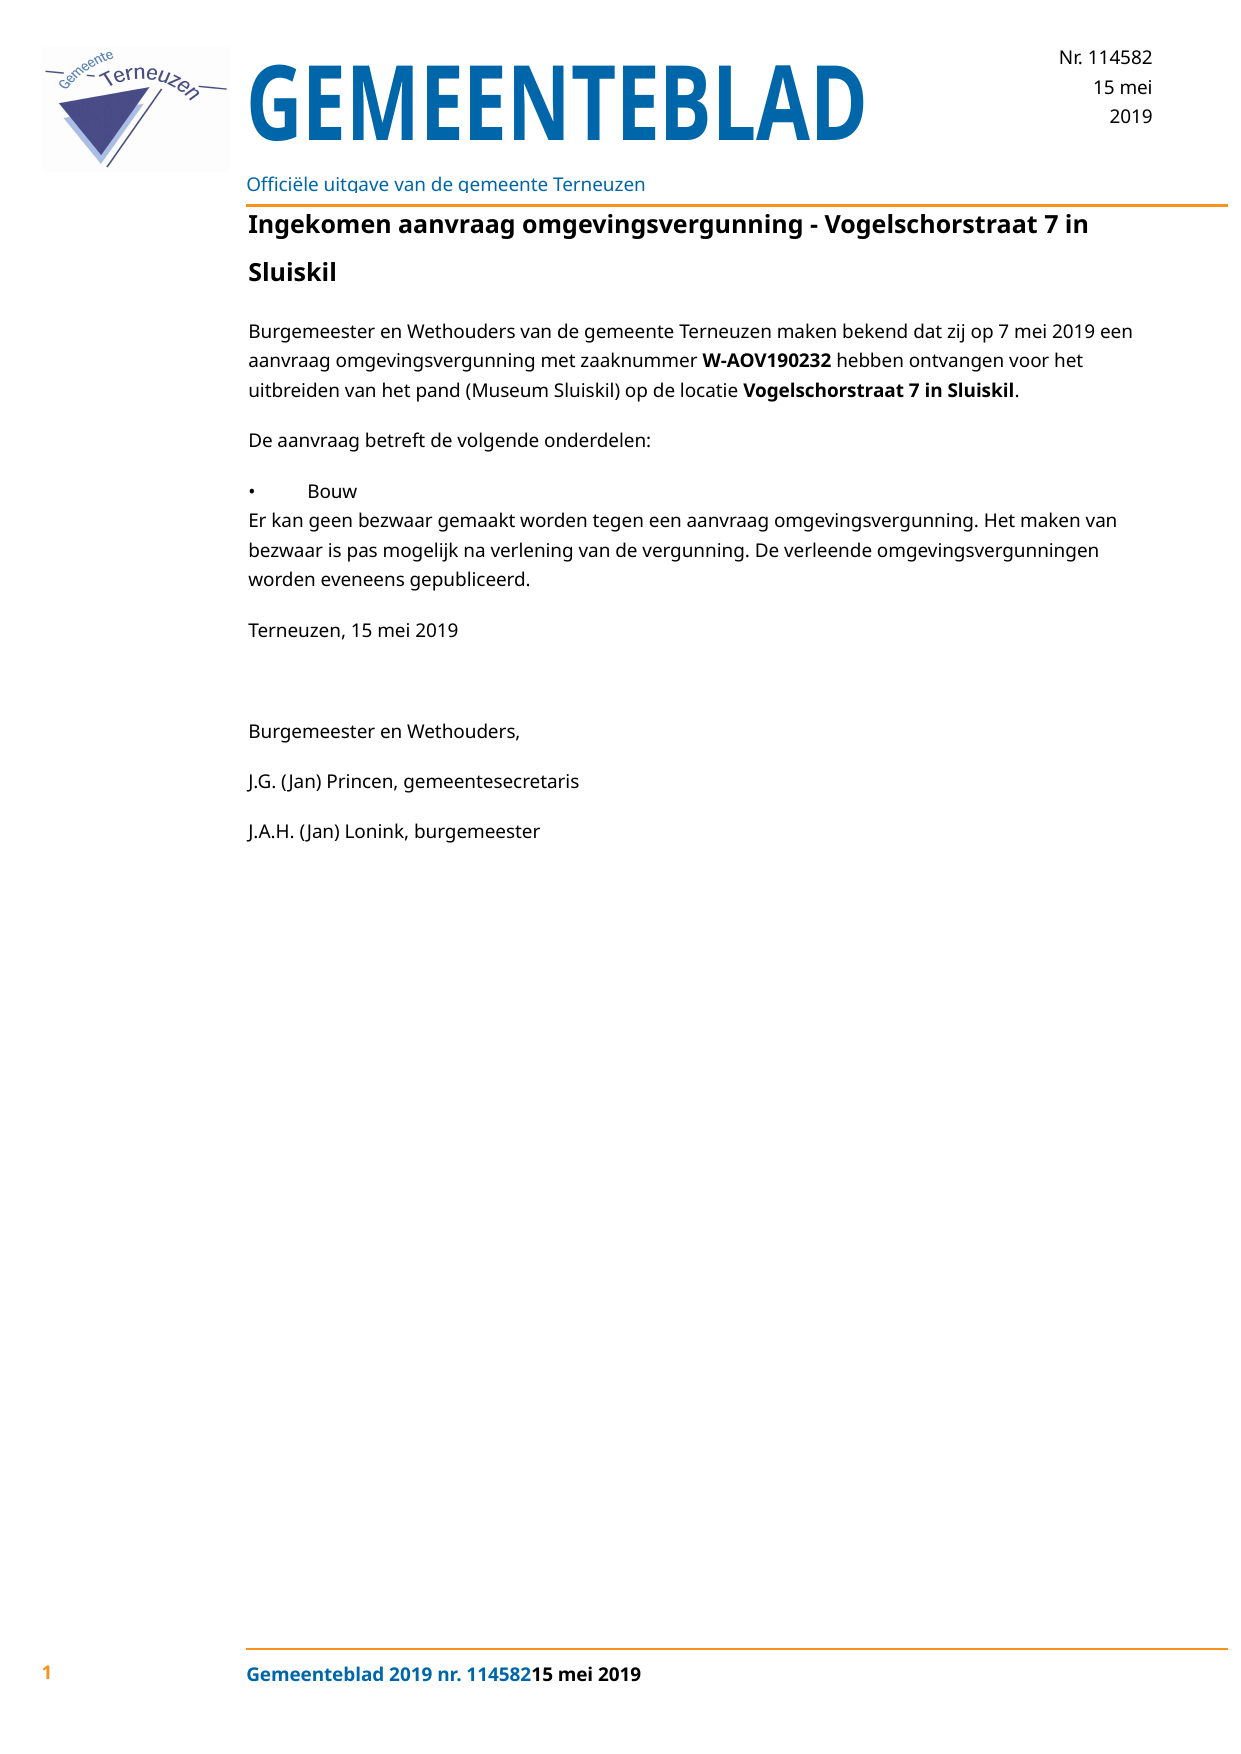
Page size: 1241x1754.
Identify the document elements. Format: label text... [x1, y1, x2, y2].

text Ingekomen aanvraag omgevingsvergunning - Vogelschorstraat 7 in Sluiskil [248, 207, 1152, 288]
text Terneuzen, 15 mei 2019 [248, 617, 1152, 643]
text J.G. (Jan) Princen, gemeentesecretaris [248, 768, 1152, 794]
text J.A.H. (Jan) Lonink, burgemeester [248, 819, 1152, 844]
list Bouw [248, 478, 1152, 504]
text Burgemeester en Wethouders, [248, 718, 1152, 744]
picture [41, 47, 231, 172]
text Burgemeester en Wethouders van de gemeente Terneuzen maken bekend dat zij op 7 mei 2019 een aanvraag omgevingsvergunning met zaaknummer W-AOV190232 hebben ontvangen voor het uitbreiden van het pand (Museum Sluiskil) op de locatie Vogelschorstraat 7 in Sluiskil. [248, 318, 1152, 403]
text De aanvraag betreft de volgende onderdelen: [248, 427, 1152, 453]
text Er kan geen bezwaar gemaakt worden tegen een aanvraag omgevingsvergunning. Het maken van bezwaar is pas mogelijk na verlening van de vergunning. De verleende omgevingsvergunningen worden eveneens gepubliceerd. [248, 507, 1152, 592]
